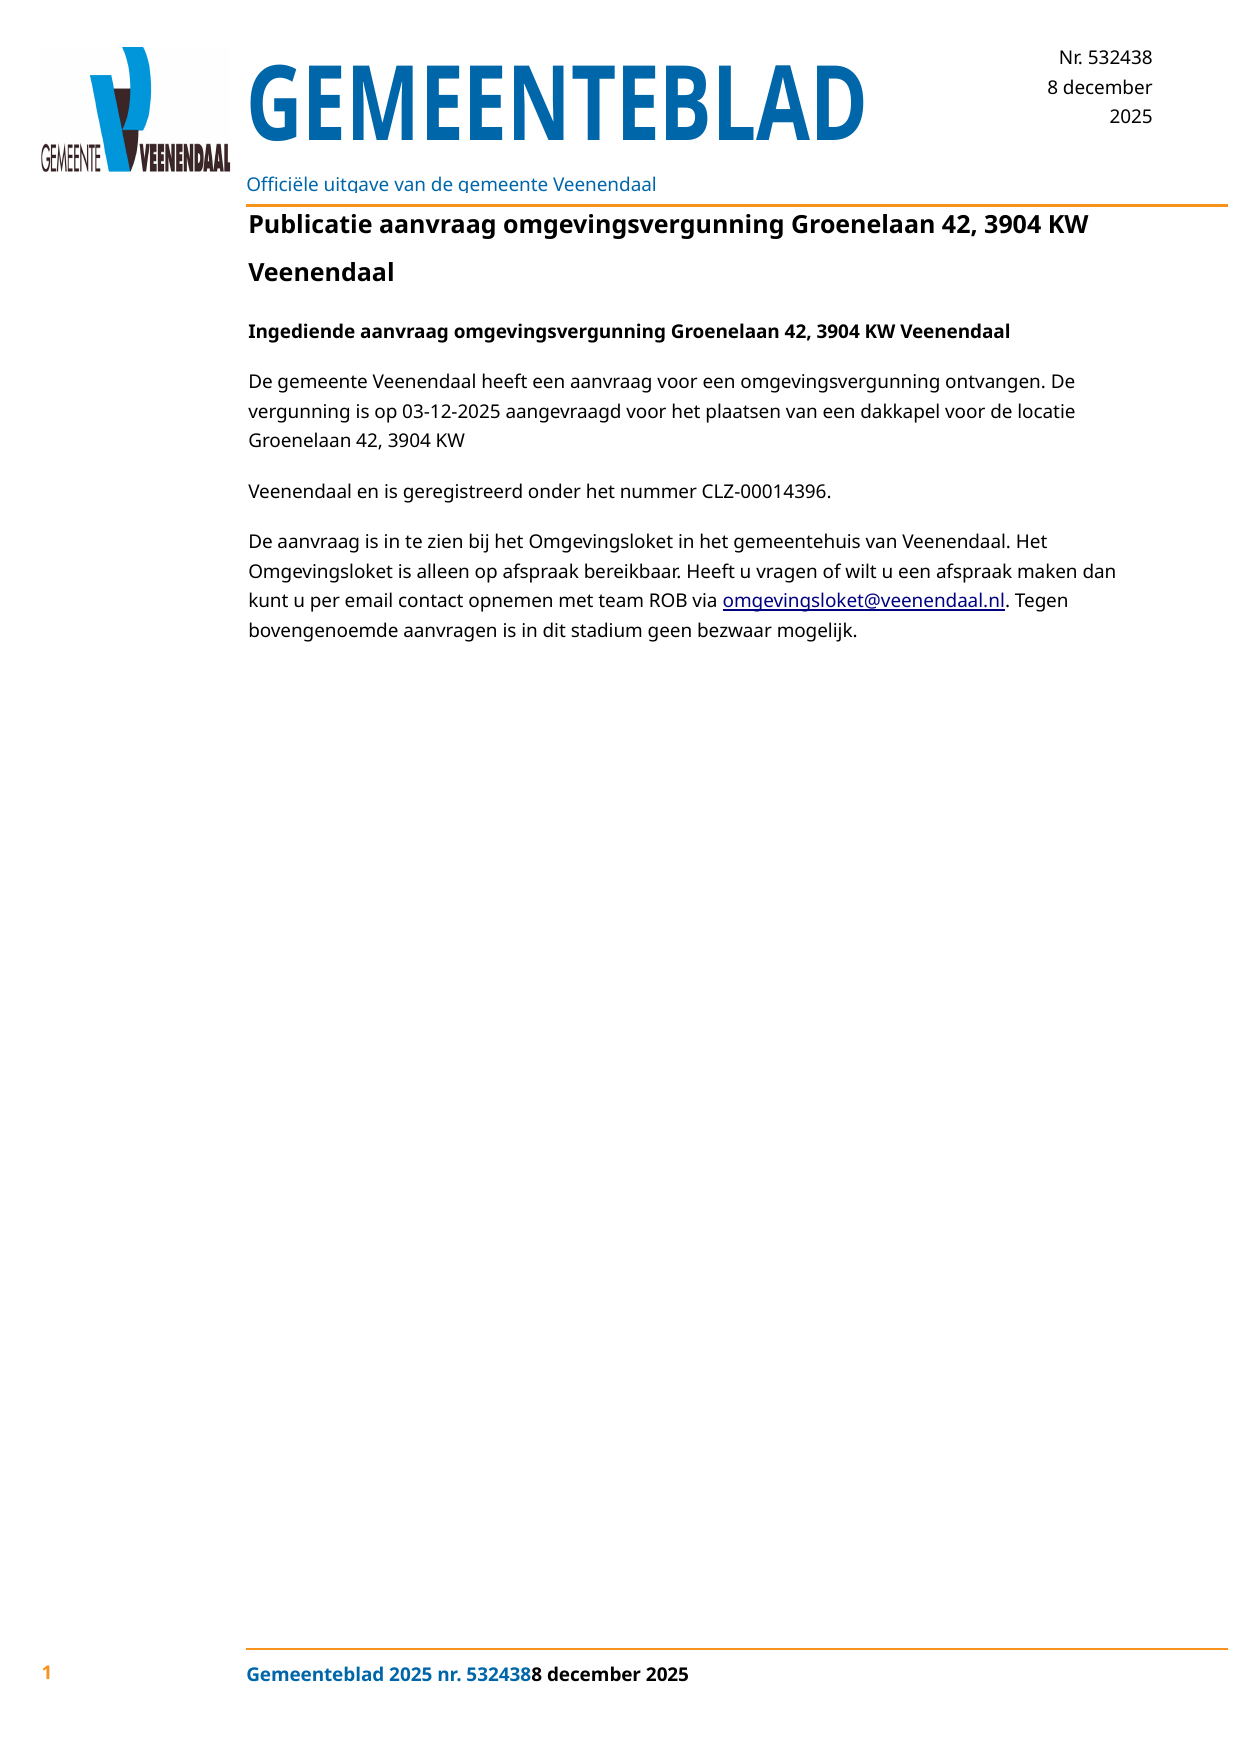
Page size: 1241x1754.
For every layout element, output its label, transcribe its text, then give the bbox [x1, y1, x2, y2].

picture [123, 47, 231, 172]
picture [41, 47, 130, 172]
text De gemeente Veenendaal heeft een aanvraag voor een omgevingsvergunning ontvangen. De vergunning is op 03-12-2025 aangevraagd voor het plaatsen van een dakkapel voor de locatie Groenelaan 42, 3904 KW [248, 368, 1152, 453]
text De aanvraag is in te zien bij het Omgevingsloket in het gemeentehuis van Veenendaal. Het Omgevingsloket is alleen op afspraak bereikbaar. Heeft u vragen of wilt u een afspraak maken dan kunt u per email contact opnemen met team ROB via omgevingsloket@veenendaal.nl. Tegen bovengenoemde aanvragen is in dit stadium geen bezwaar mogelijk. [248, 528, 1152, 643]
text Veenendaal en is geregistreerd onder het nummer CLZ-00014396. [248, 478, 1152, 504]
text Ingediende aanvraag omgevingsvergunning Groenelaan 42, 3904 KW Veenendaal [248, 318, 1152, 344]
text Publicatie aanvraag omgevingsvergunning Groenelaan 42, 3904 KW Veenendaal [248, 207, 1152, 288]
